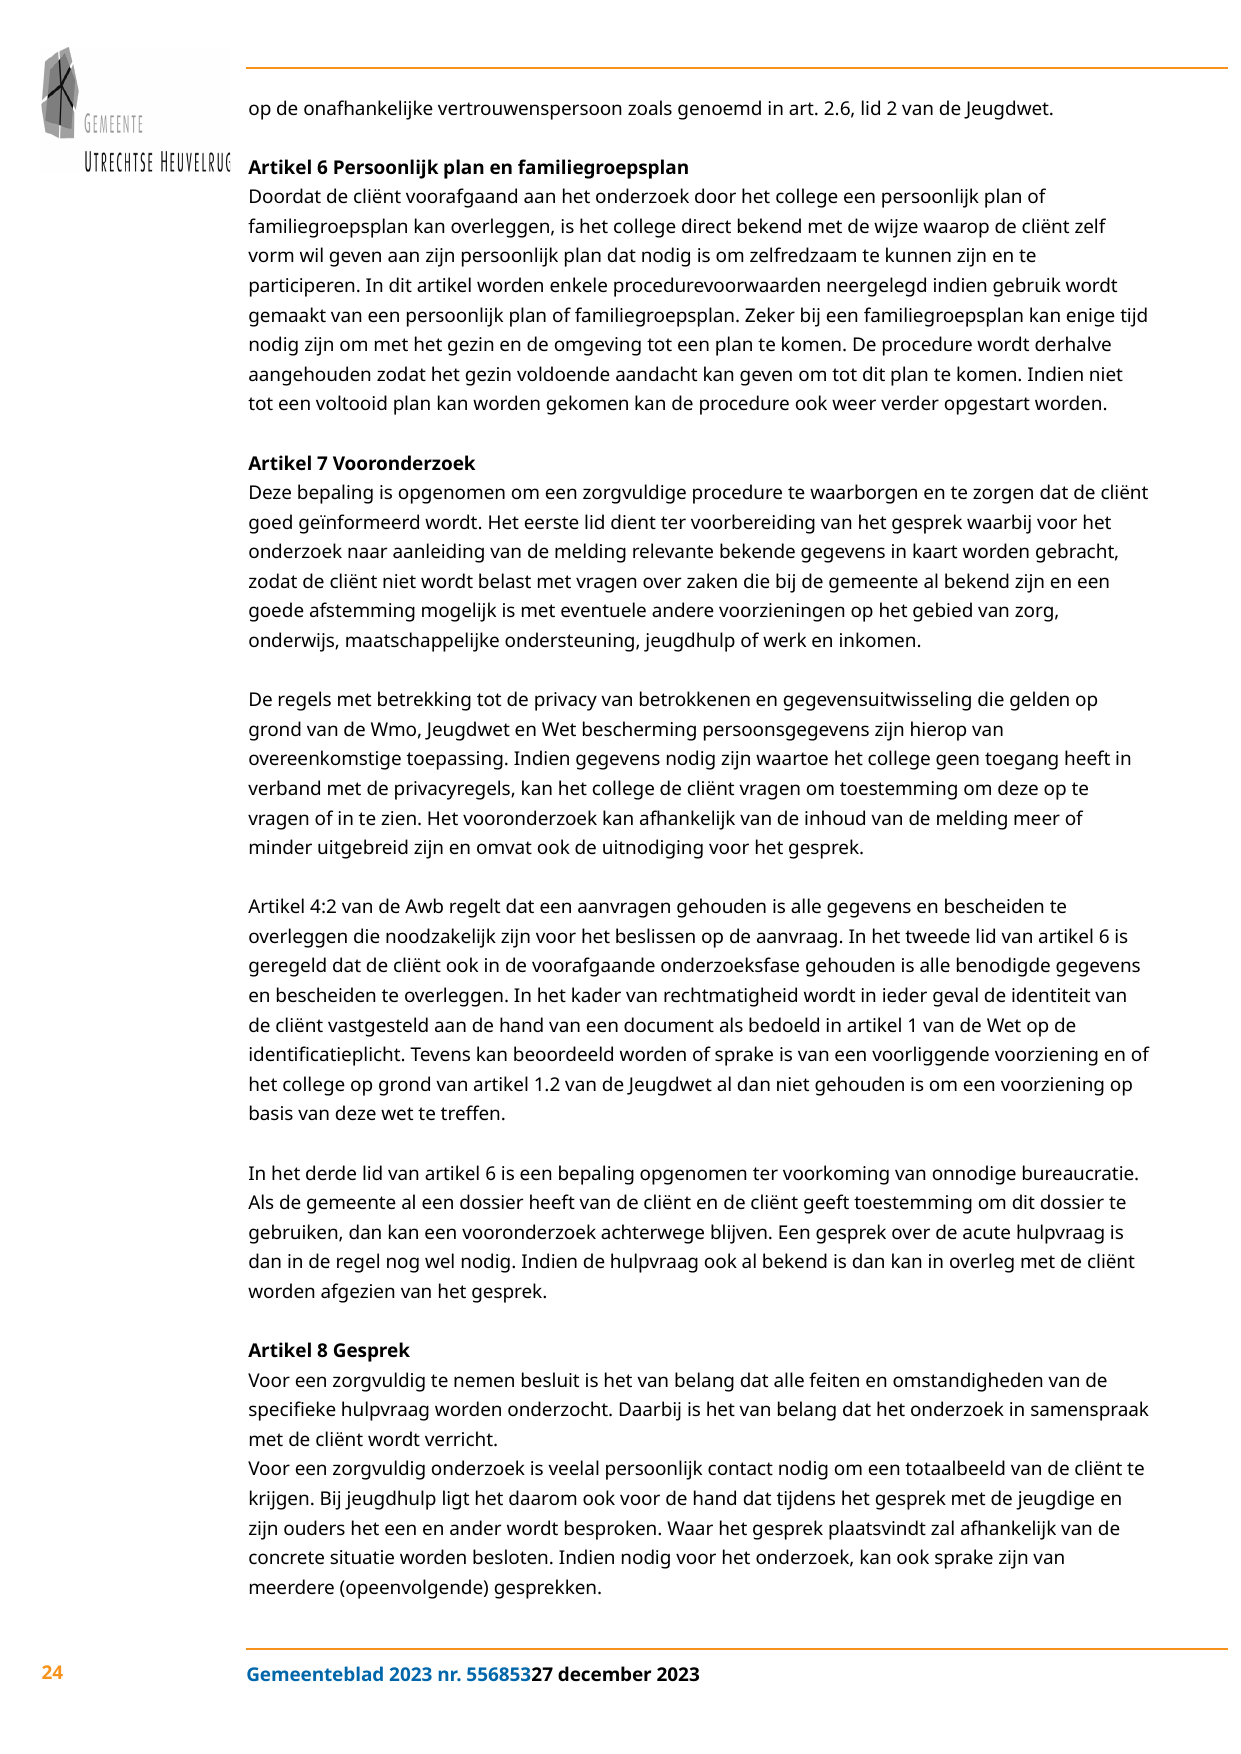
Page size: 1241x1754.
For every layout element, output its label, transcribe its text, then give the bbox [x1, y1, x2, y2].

picture [41, 47, 231, 172]
text Voor een zorgvuldig onderzoek is veelal persoonlijk contact nodig om een totaalbeeld van de cliënt te krijgen. Bij jeugdhulp ligt het daarom ook voor de hand dat tijdens het gesprek met de jeugdige en zijn ouders het een en ander wordt besproken. Waar het gesprek plaatsvindt zal afhankelijk van de concrete situatie worden besloten. Indien nodig voor het onderzoek, kan ook sprake zijn van meerdere (opeenvolgende) gesprekken. [248, 1456, 1152, 1600]
text Artikel 6 Persoonlijk plan en familiegroepsplan [248, 154, 1152, 180]
text De regels met betrekking tot de privacy van betrokkenen en gegevensuitwisseling die gelden op grond van de Wmo, Jeugdwet en Wet bescherming persoonsgegevens zijn hierop van overeenkomstige toepassing. Indien gegevens nodig zijn waartoe het college geen toegang heeft in verband met de privacyregels, kan het college de cliënt vragen om toestemming om deze op te vragen of in te zien. Het vooronderzoek kan afhankelijk van de inhoud van de melding meer of minder uitgebreid zijn en omvat ook de uitnodiging voor het gesprek. [248, 686, 1152, 860]
text op de onafhankelijke vertrouwenspersoon zoals genoemd in art. 2.6, lid 2 van de Jeugdwet. [248, 95, 1152, 121]
text Doordat de cliënt voorafgaand aan het onderzoek door het college een persoonlijk plan of familiegroepsplan kan overleggen, is het college direct bekend met de wijze waarop de cliënt zelf vorm wil geven aan zijn persoonlijk plan dat nodig is om zelfredzaam te kunnen zijn en te participeren. In dit artikel worden enkele procedurevoorwaarden neergelegd indien gebruik wordt gemaakt van een persoonlijk plan of familiegroepsplan. Zeker bij een familiegroepsplan kan enige tijd nodig zijn om met het gezin en de omgeving tot een plan te komen. De procedure wordt derhalve aangehouden zodat het gezin voldoende aandacht kan geven om tot dit plan te komen. Indien niet tot een voltooid plan kan worden gekomen kan de procedure ook weer verder opgestart worden. [248, 183, 1152, 416]
text Deze bepaling is opgenomen om een zorgvuldige procedure te waarborgen en te zorgen dat de cliënt goed geïnformeerd wordt. Het eerste lid dient ter voorbereiding van het gesprek waarbij voor het onderzoek naar aanleiding van de melding relevante bekende gegevens in kaart worden gebracht, zodat de cliënt niet wordt belast met vragen over zaken die bij de gemeente al bekend zijn en een goede afstemming mogelijk is met eventuele andere voorzieningen op het gebied van zorg, onderwijs, maatschappelijke ondersteuning, jeugdhulp of werk en inkomen. [248, 479, 1152, 653]
text Artikel 4:2 van de Awb regelt dat een aanvragen gehouden is alle gegevens en bescheiden te overleggen die noodzakelijk zijn voor het beslissen op de aanvraag. In het tweede lid van artikel 6 is geregeld dat de cliënt ook in de voorafgaande onderzoeksfase gehouden is alle benodigde gegevens en bescheiden te overleggen. In het kader van rechtmatigheid wordt in ieder geval de identiteit van de cliënt vastgesteld aan de hand van een document als bedoeld in artikel 1 van de Wet op de identificatieplicht. Tevens kan beoordeeld worden of sprake is van een voorliggende voorziening en of het college op grond van artikel 1.2 van de Jeugdwet al dan niet gehouden is om een voorziening op basis van deze wet te treffen. [248, 893, 1152, 1126]
text In het derde lid van artikel 6 is een bepaling opgenomen ter voorkoming van onnodige bureaucratie. Als de gemeente al een dossier heeft van de cliënt en de cliënt geeft toestemming om dit dossier te gebruiken, dan kan een vooronderzoek achterwege blijven. Een gesprek over de acute hulpvraag is dan in de regel nog wel nodig. Indien de hulpvraag ook al bekend is dan kan in overleg met de cliënt worden afgezien van het gesprek. [248, 1160, 1152, 1304]
text Artikel 8 Gesprek [248, 1337, 1152, 1363]
text Artikel 7 Vooronderzoek [248, 450, 1152, 476]
text Voor een zorgvuldig te nemen besluit is het van belang dat alle feiten en omstandigheden van de specifieke hulpvraag worden onderzocht. Daarbij is het van belang dat het onderzoek in samenspraak met de cliënt wordt verricht. [248, 1367, 1152, 1452]
